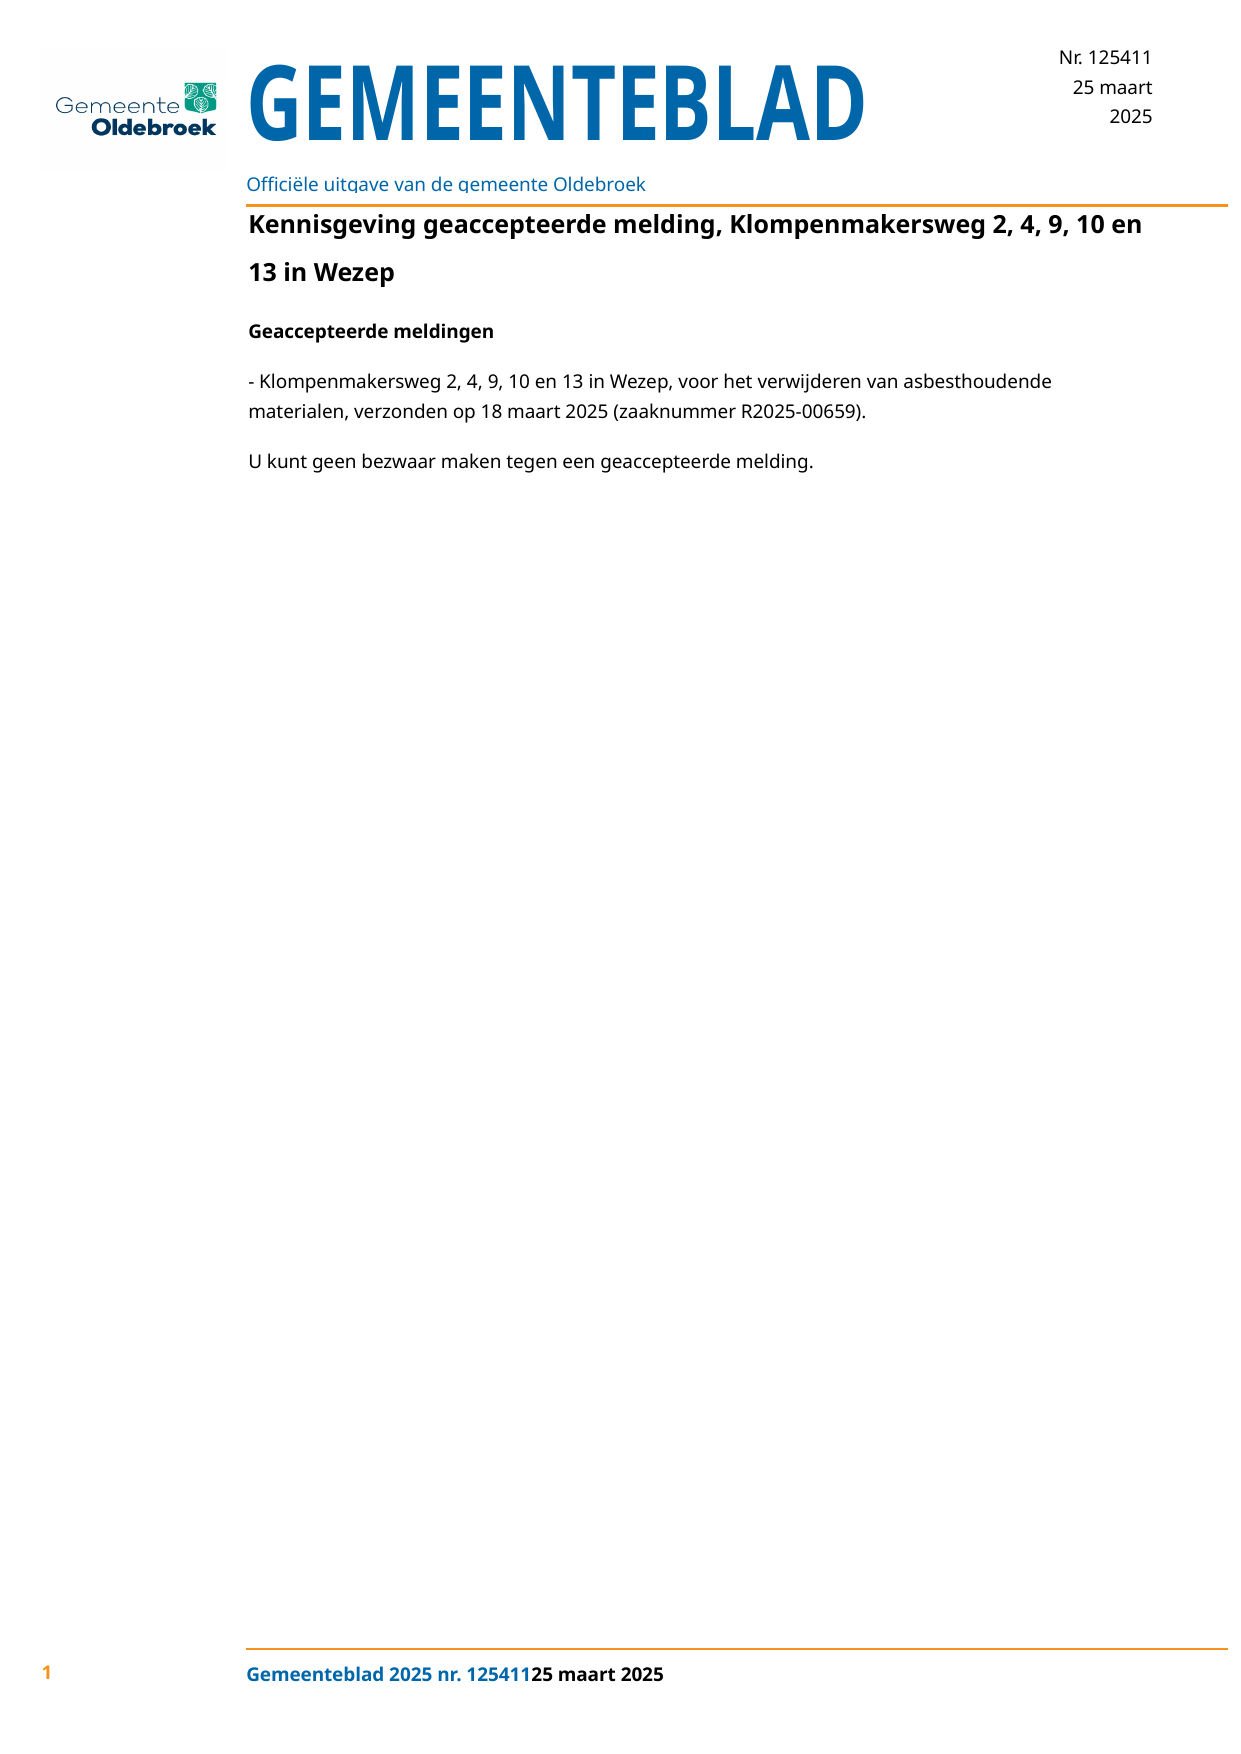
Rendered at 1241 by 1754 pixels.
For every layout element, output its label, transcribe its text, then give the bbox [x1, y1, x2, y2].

text U kunt geen bezwaar maken tegen een geaccepteerde melding. [248, 448, 1152, 474]
text Kennisgeving geaccepteerde melding, Klompenmakersweg 2, 4, 9, 10 en 13 in Wezep [248, 207, 1152, 288]
picture [41, 47, 231, 172]
text - Klompenmakersweg 2, 4, 9, 10 en 13 in Wezep, voor het verwijderen van asbesthoudende materialen, verzonden op 18 maart 2025 (zaaknummer R2025-00659). [248, 368, 1152, 424]
text Geaccepteerde meldingen [248, 318, 1152, 344]
